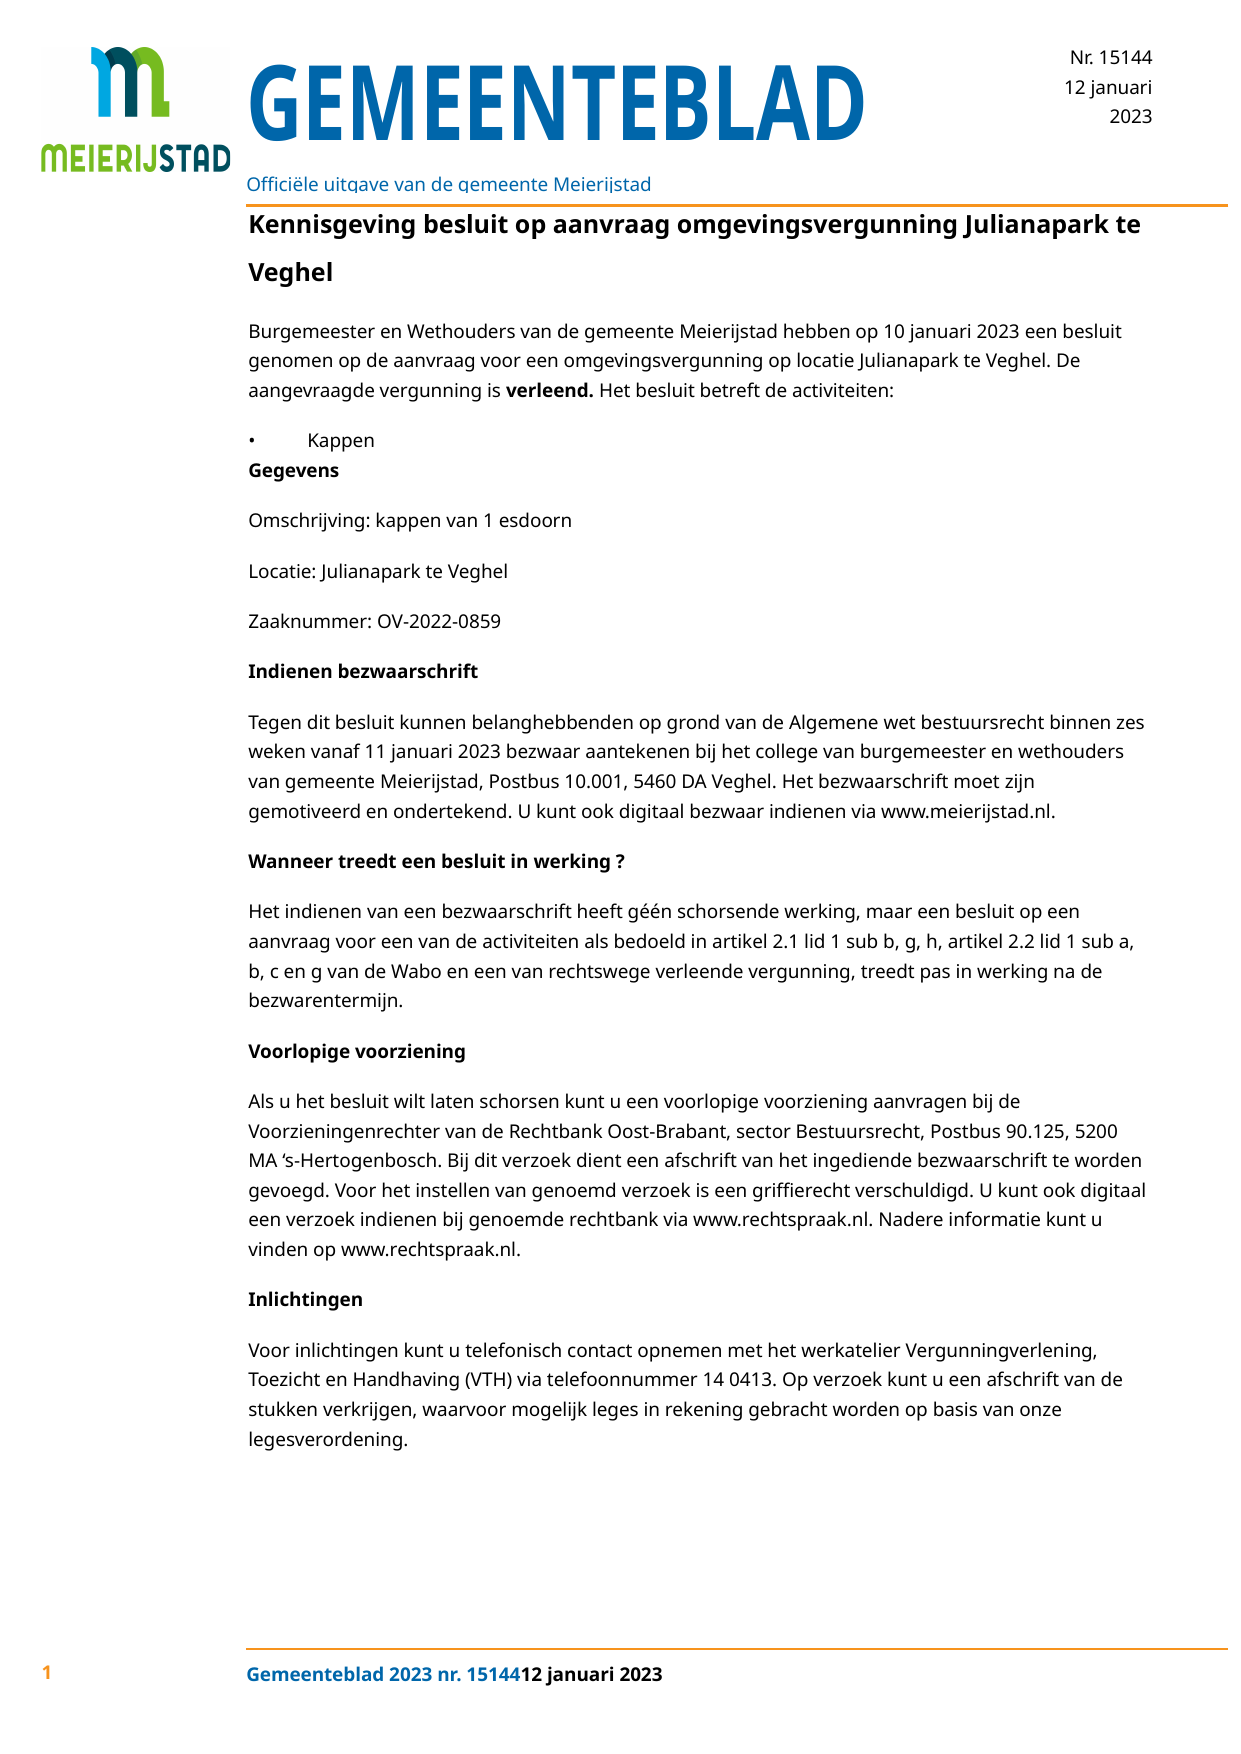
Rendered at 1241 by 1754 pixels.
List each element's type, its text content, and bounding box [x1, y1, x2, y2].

text Tegen dit besluit kunnen belanghebbenden op grond van de Algemene wet bestuursrecht binnen zes weken vanaf 11 januari 2023 bezwaar aantekenen bij het college van burgemeester en wethouders van gemeente Meierijstad, Postbus 10.001, 5460 DA Veghel. Het bezwaarschrift moet zijn gemotiveerd en ondertekend. U kunt ook digitaal bezwaar indienen via www.meierijstad.nl. [248, 709, 1152, 824]
text Inlichtingen [248, 1287, 1152, 1312]
text Indienen bezwaarschrift [248, 659, 1152, 684]
picture [41, 47, 231, 172]
text Voor inlichtingen kunt u telefonisch contact opnemen met het werkatelier Vergunningverlening, Toezicht en Handhaving (VTH) via telefoonnummer 14 0413. Op verzoek kunt u een afschrift van de stukken verkrijgen, waarvoor mogelijk leges in rekening gebracht worden op basis van onze legesverordening. [248, 1337, 1152, 1452]
list Kappen [248, 427, 1152, 453]
text Het indienen van een bezwaarschrift heeft géén schorsende werking, maar een besluit op een aanvraag voor een van de activiteiten als bedoeld in artikel 2.1 lid 1 sub b, g, h, artikel 2.2 lid 1 sub a, b, c en g van de Wabo en een van rechtswege verleende vergunning, treedt pas in werking na de bezwarentermijn. [248, 899, 1152, 1013]
text Zaaknummer: OV-2022-0859 [248, 608, 1152, 634]
text Wanneer treedt een besluit in werking ? [248, 848, 1152, 874]
text Kennisgeving besluit op aanvraag omgevingsvergunning Julianapark te Veghel [248, 207, 1152, 288]
text Voorlopige voorziening [248, 1038, 1152, 1064]
text Burgemeester en Wethouders van de gemeente Meierijstad hebben op 10 januari 2023 een besluit genomen op de aanvraag voor een omgevingsvergunning op locatie Julianapark te Veghel. De aangevraagde vergunning is verleend. Het besluit betreft de activiteiten: [248, 318, 1152, 403]
text Locatie: Julianapark te Veghel [248, 558, 1152, 584]
text Als u het besluit wilt laten schorsen kunt u een voorlopige voorziening aanvragen bij de Voorzieningenrechter van de Rechtbank Oost-Brabant, sector Bestuursrecht, Postbus 90.125, 5200 MA ‘s-Hertogenbosch. Bij dit verzoek dient een afschrift van het ingediende bezwaarschrift te worden gevoegd. Voor het instellen van genoemd verzoek is een griffierecht verschuldigd. U kunt ook digitaal een verzoek indienen bij genoemde rechtbank via www.rechtspraak.nl. Nadere informatie kunt u vinden op www.rechtspraak.nl. [248, 1088, 1152, 1262]
text Gegevens [248, 457, 1152, 483]
text Omschrijving: kappen van 1 esdoorn [248, 507, 1152, 533]
